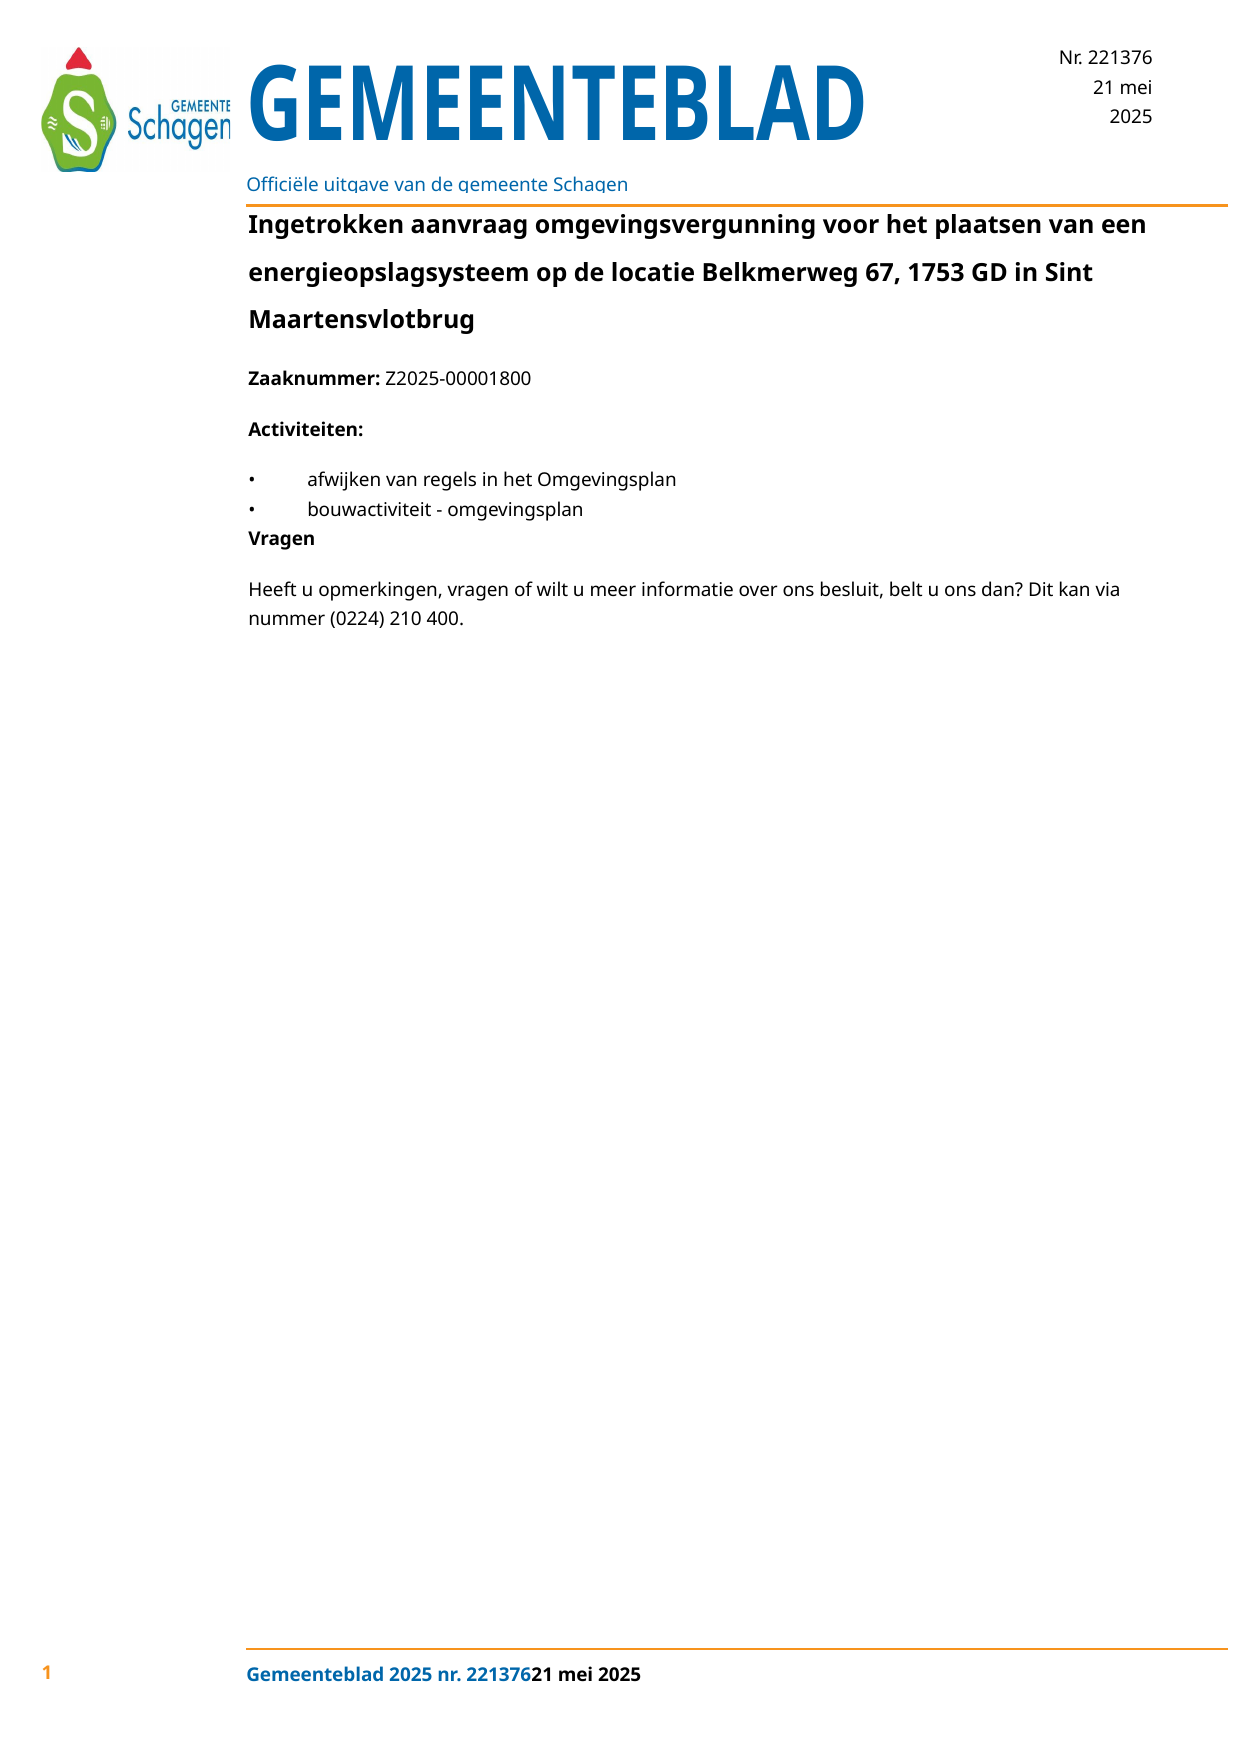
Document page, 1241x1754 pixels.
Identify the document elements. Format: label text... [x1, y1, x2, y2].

text Ingetrokken aanvraag omgevingsvergunning voor het plaatsen van een energieopslagsysteem op de locatie Belkmerweg 67, 1753 GD in Sint Maartensvlotbrug [248, 207, 1152, 336]
text Heeft u opmerkingen, vragen of wilt u meer informatie over ons besluit, belt u ons dan? Dit kan via nummer (0224) 210 400. [248, 576, 1152, 631]
list afwijken van regels in het Omgevingsplan [248, 466, 1152, 492]
list bouwactiviteit - omgevingsplan [248, 496, 1152, 522]
picture [41, 47, 231, 172]
text Zaaknummer: Z2025-00001800 [248, 366, 1152, 391]
text Vragen [248, 526, 1152, 551]
text Activiteiten: [248, 416, 1152, 442]
